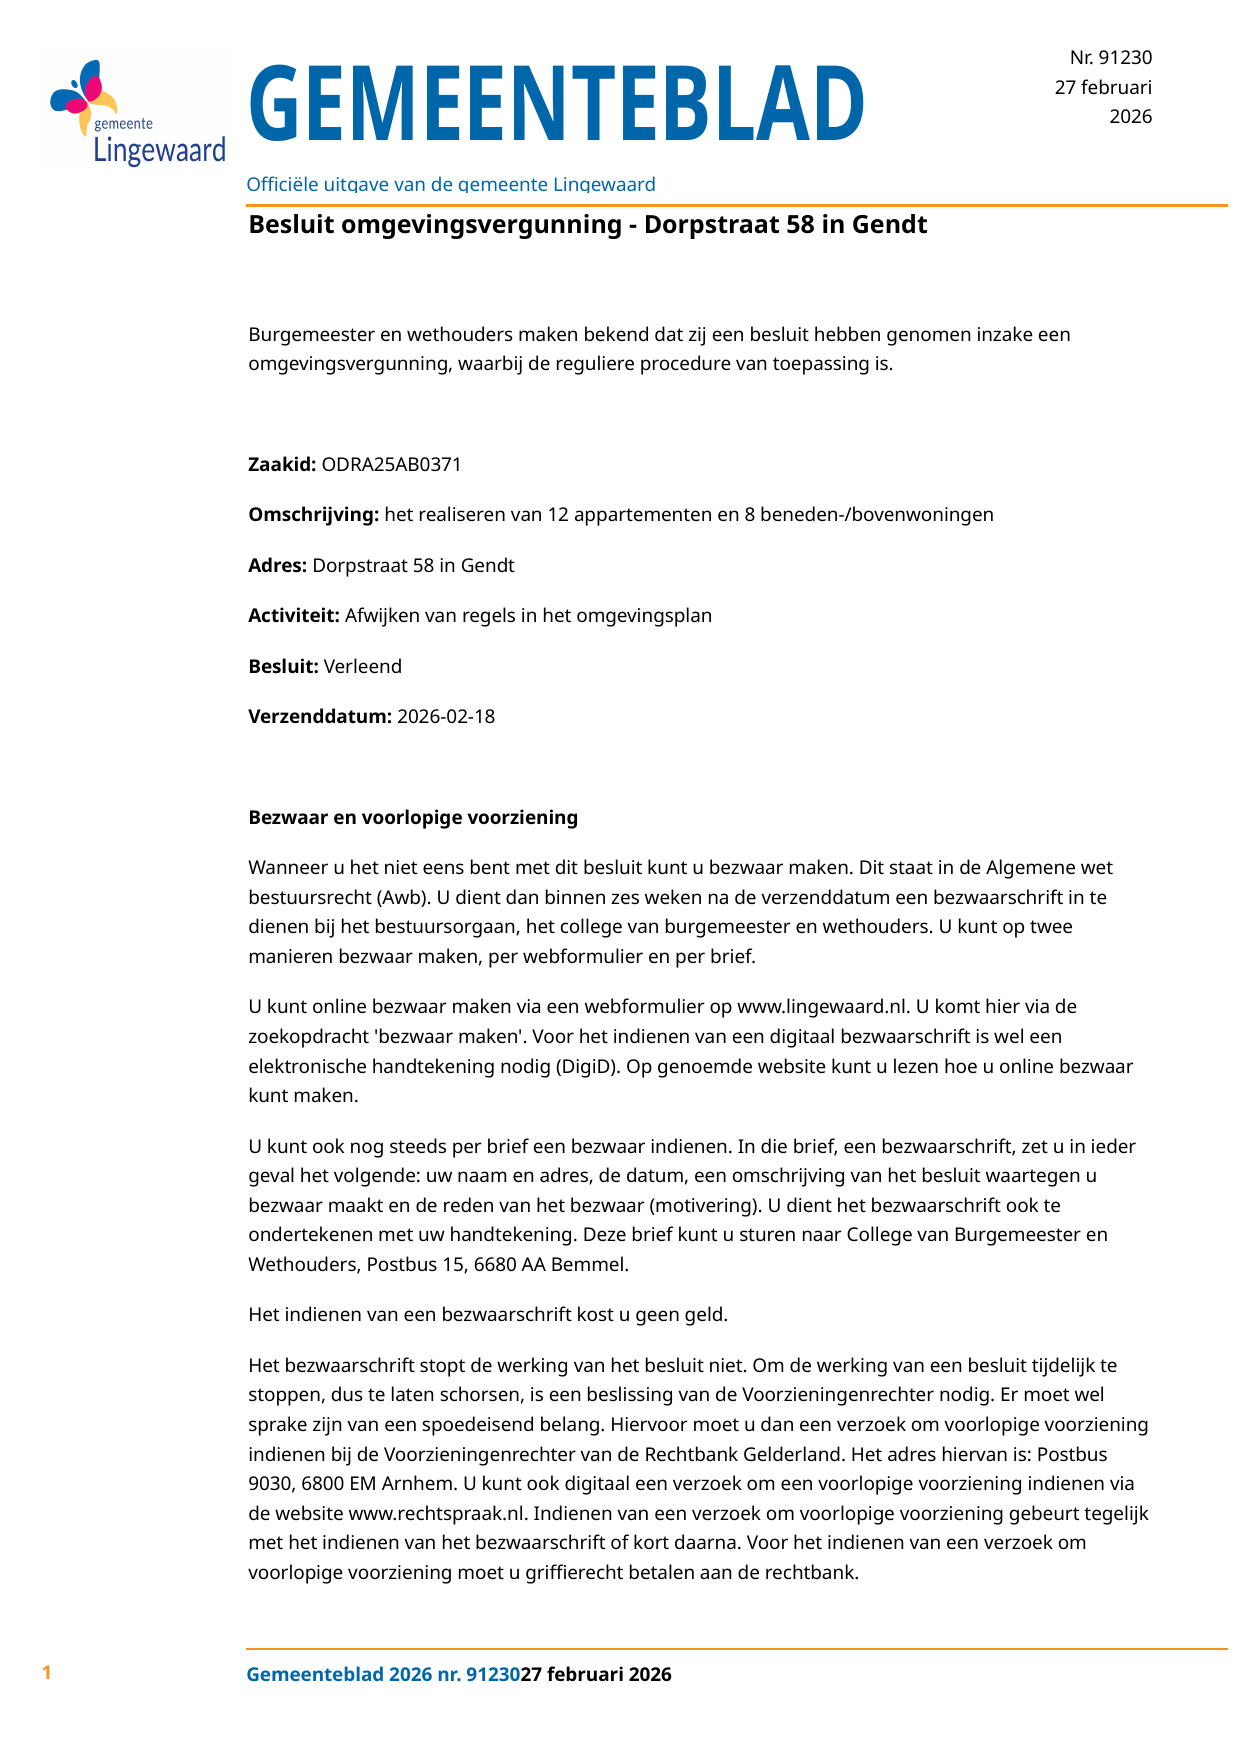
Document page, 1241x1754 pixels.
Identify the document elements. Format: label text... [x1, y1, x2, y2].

text Het bezwaarschrift stopt de werking van het besluit niet. Om de werking van een besluit tijdelijk te stoppen, dus te laten schorsen, is een beslissing van de Voorzieningenrechter nodig. Er moet wel sprake zijn van een spoedeisend belang. Hiervoor moet u dan een verzoek om voorlopige voorziening indienen bij de Voorzieningenrechter van de Rechtbank Gelderland. Het adres hiervan is: Postbus 9030, 6800 EM Arnhem. U kunt ook digitaal een verzoek om een voorlopige voorziening indienen via de website www.rechtspraak.nl. Indienen van een verzoek om voorlopige voorziening gebeurt tegelijk met het indienen van het bezwaarschrift of kort daarna. Voor het indienen van een verzoek om voorlopige voorziening moet u griffierecht betalen aan de rechtbank. [248, 1352, 1152, 1585]
text Adres: Dorpstraat 58 in Gendt [248, 552, 1152, 578]
text Het indienen van een bezwaarschrift kost u geen geld. [248, 1302, 1152, 1327]
text U kunt online bezwaar maken via een webformulier op www.lingewaard.nl. U komt hier via de zoekopdracht 'bezwaar maken'. Voor het indienen van een digitaal bezwaarschrift is wel een elektronische handtekening nodig (DigiD). Op genoemde website kunt u lezen hoe u online bezwaar kunt maken. [248, 994, 1152, 1108]
text Activiteit: Afwijken van regels in het omgevingsplan [248, 602, 1152, 628]
text Bezwaar en voorlopige voorziening [248, 804, 1152, 830]
text U kunt ook nog steeds per brief een bezwaar indienen. In die brief, een bezwaarschrift, zet u in ieder geval het volgende: uw naam en adres, de datum, een omschrijving van het besluit waartegen u bezwaar maakt en de reden van het bezwaar (motivering). U dient het bezwaarschrift ook te ondertekenen met uw handtekening. Deze brief kunt u sturen naar College van Burgemeester en Wethouders, Postbus 15, 6680 AA Bemmel. [248, 1133, 1152, 1277]
text Wanneer u het niet eens bent met dit besluit kunt u bezwaar maken. Dit staat in de Algemene wet bestuursrecht (Awb). U dient dan binnen zes weken na de verzenddatum een bezwaarschrift in te dienen bij het bestuursorgaan, het college van burgemeester en wethouders. U kunt op twee manieren bezwaar maken, per webformulier en per brief. [248, 854, 1152, 969]
text Verzenddatum: 2026-02-18 [248, 703, 1152, 729]
text Burgemeester en wethouders maken bekend dat zij een besluit hebben genomen inzake een omgevingsvergunning, waarbij de reguliere procedure van toepassing is. [248, 321, 1152, 376]
text Besluit: Verleend [248, 653, 1152, 678]
text Omschrijving: het realiseren van 12 appartementen en 8 beneden-/bovenwoningen [248, 502, 1152, 527]
picture [41, 47, 231, 172]
text Zaakid: ODRA25AB0371 [248, 451, 1152, 477]
text Besluit omgevingsvergunning - Dorpstraat 58 in Gendt [248, 207, 1152, 241]
